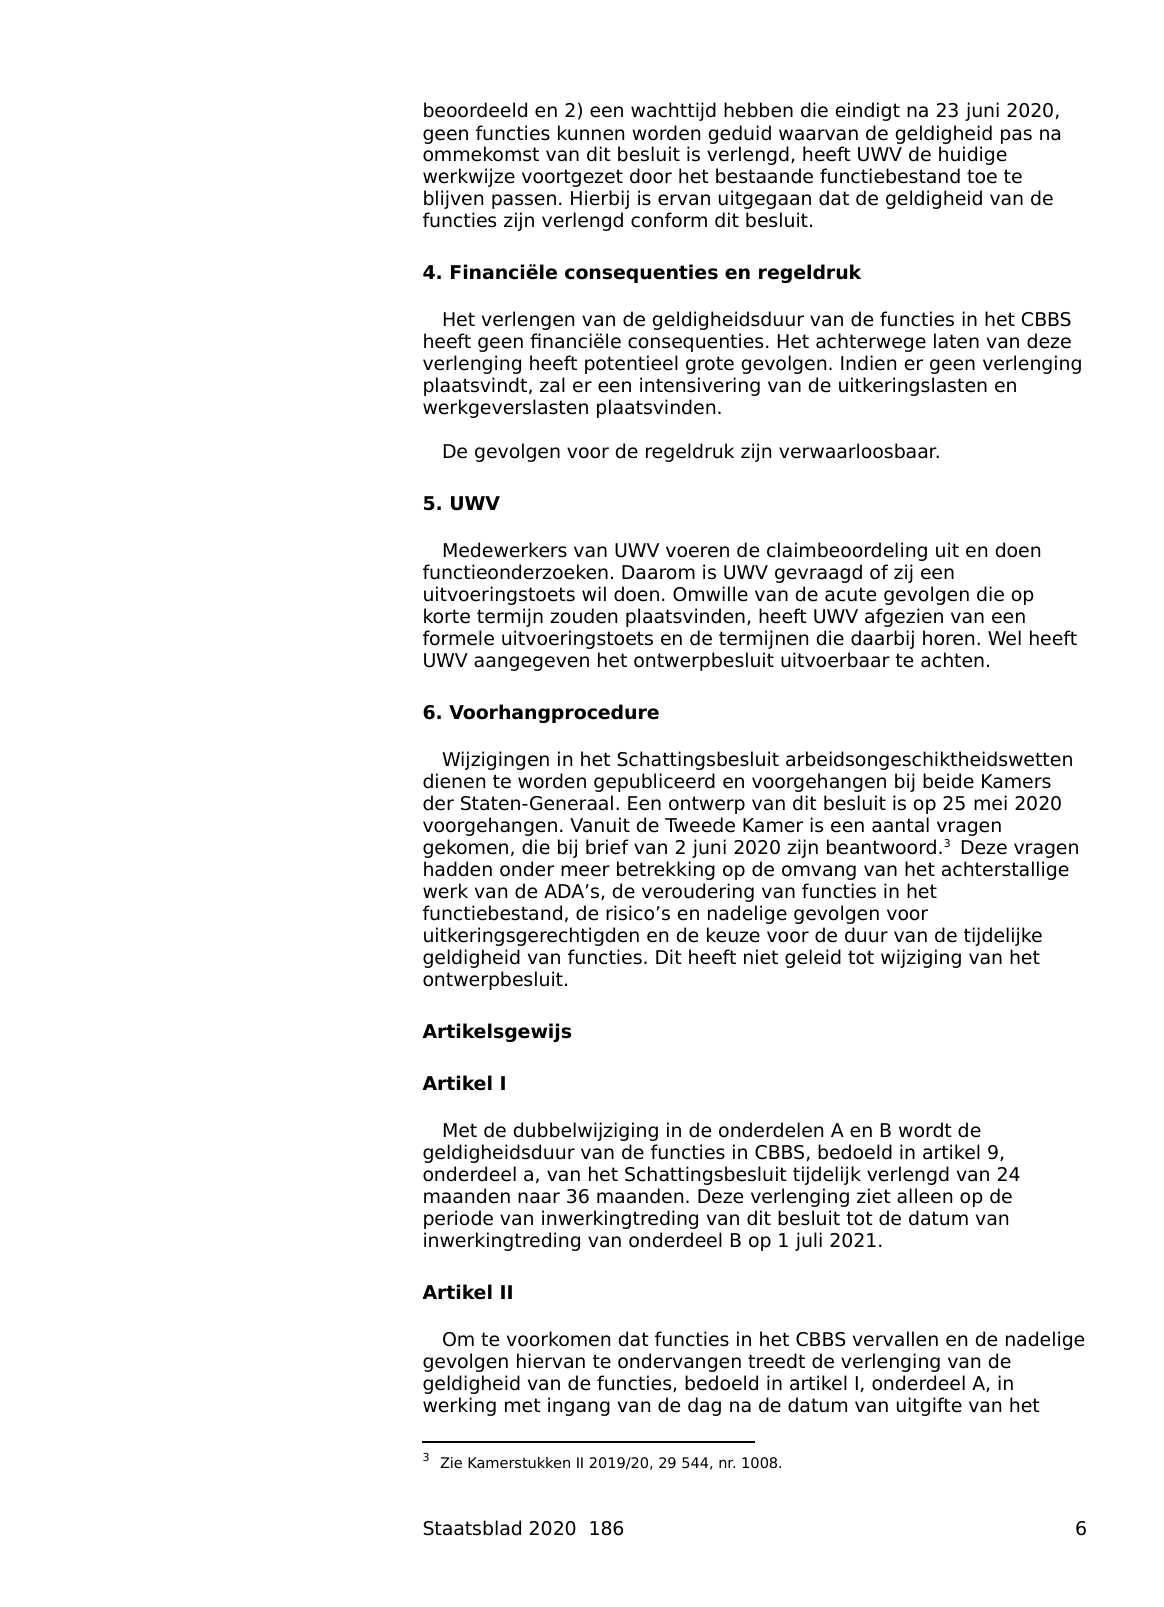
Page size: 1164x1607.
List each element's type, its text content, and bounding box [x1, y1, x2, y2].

text Wijzigingen in het Schattingsbesluit arbeidsongeschiktheidswetten dienen te worden gepubliceerd en voorgehangen bij beide Kamers der Staten-Generaal. Een ontwerp van dit besluit is op 25 mei 2020 voorgehangen. Vanuit de Tweede Kamer is een aantal vragen gekomen, die bij brief van 2 juni 2020 zijn beantwoord. Deze vragen hadden onder meer betrekking op de omvang van het achterstallige werk van de ADA’s, de veroudering van functies in het functiebestand, de risico’s en nadelige gevolgen voor uitkeringsgerechtigden en de keuze voor de duur van de tijdelijke geldigheid van functies. Dit heeft niet geleid tot wijziging van het ontwerpbesluit. [422, 749, 1087, 991]
subtitle Artikel II [422, 1282, 1087, 1304]
subtitle 6. Voorhangprocedure [422, 702, 1087, 724]
subtitle 5. UWV [422, 493, 1087, 515]
subtitle Artikelsgewijs [422, 1021, 1087, 1043]
subtitle 4. Financiële consequenties en regeldruk [422, 262, 1087, 284]
subtitle Artikel I [422, 1073, 1087, 1095]
text Het verlengen van de geldigheidsduur van de functies in het CBBS heeft geen financiële consequenties. Het achterwege laten van deze verlenging heeft potentieel grote gevolgen. Indien er geen verlenging plaatsvindt, zal er een intensivering van de uitkeringslasten en werkgeverslasten plaatsvinden. [422, 309, 1087, 419]
text Medewerkers van UWV voeren de claimbeoordeling uit en doen functieonderzoeken. Daarom is UWV gevraagd of zij een uitvoeringstoets wil doen. Omwille van de acute gevolgen die op korte termijn zouden plaatsvinden, heeft UWV afgezien van een formele uitvoeringstoets en de termijnen die daarbij horen. Wel heeft UWV aangegeven het ontwerpbesluit uitvoerbaar te achten. [422, 540, 1087, 672]
text beoordeeld en 2) een wachttijd hebben die eindigt na 23 juni 2020, geen functies kunnen worden geduid waarvan de geldigheid pas na ommekomst van dit besluit is verlengd, heeft UWV de huidige werkwijze voortgezet door het bestaande functiebestand toe te blijven passen. Hierbij is ervan uitgegaan dat de geldigheid van de functies zijn verlengd conform dit besluit. [422, 100, 1087, 232]
text Zie Kamerstukken II 2019/20, 29 544, nr. 1008. [422, 1451, 1087, 1473]
text Met de dubbelwijziging in de onderdelen A en B wordt de geldigheidsduur van de functies in CBBS, bedoeld in artikel 9, onderdeel a, van het Schattingsbesluit tijdelijk verlengd van 24 maanden naar 36 maanden. Deze verlenging ziet alleen op de periode van inwerkingtreding van dit besluit tot de datum van inwerkingtreding van onderdeel B op 1 juli 2021. [422, 1120, 1087, 1252]
text De gevolgen voor de regeldruk zijn verwaarloosbaar. [422, 441, 1087, 463]
text Om te voorkomen dat functies in het CBBS vervallen en de nadelige gevolgen hiervan te ondervangen treedt de verlenging van de geldigheid van de functies, bedoeld in artikel I, onderdeel A, in werking met ingang van de dag na de datum van uitgifte van het [422, 1329, 1087, 1417]
